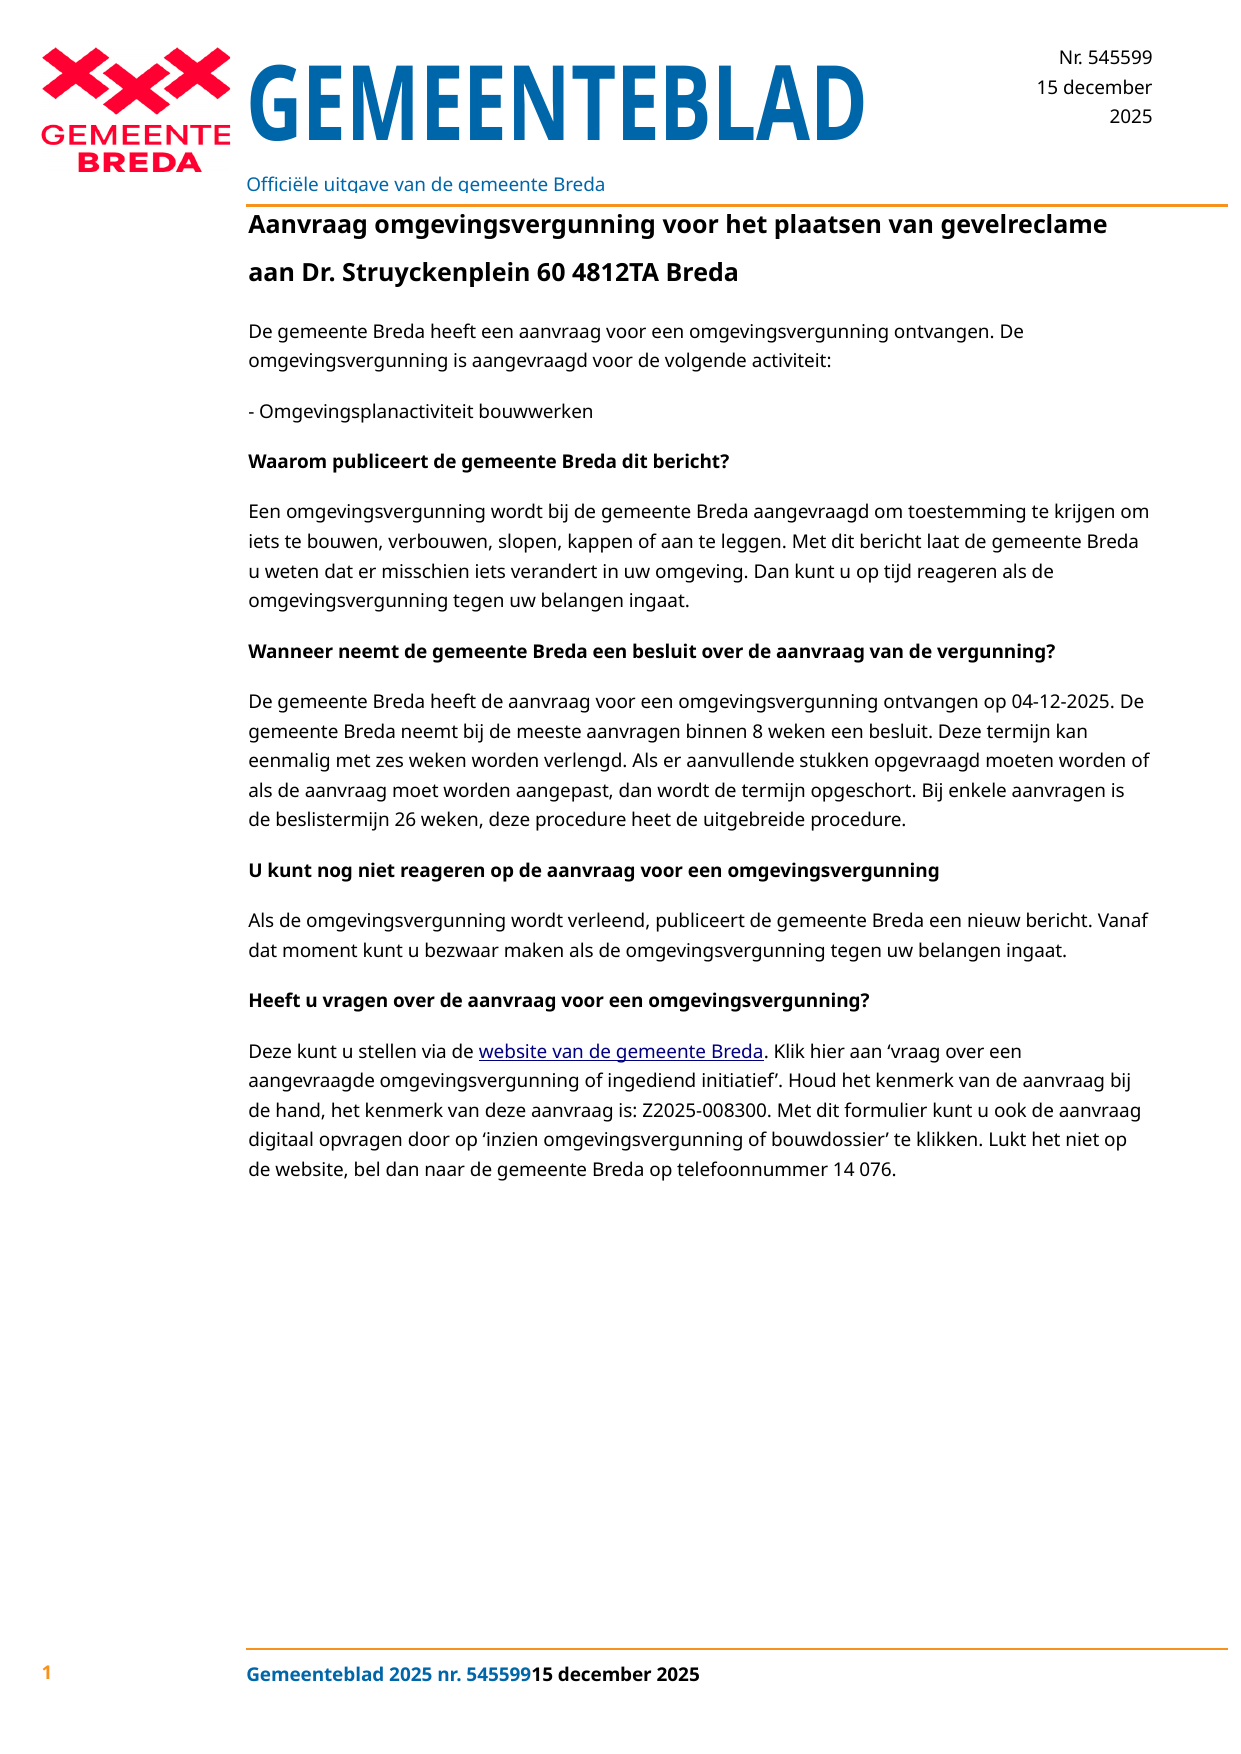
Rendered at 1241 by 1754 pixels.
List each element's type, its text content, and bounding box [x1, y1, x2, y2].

picture [41, 47, 231, 172]
text Een omgevingsvergunning wordt bij de gemeente Breda aangevraagd om toestemming te krijgen om iets te bouwen, verbouwen, slopen, kappen of aan te leggen. Met dit bericht laat de gemeente Breda u weten dat er misschien iets verandert in uw omgeving. Dan kunt u op tijd reageren als de omgevingsvergunning tegen uw belangen ingaat. [248, 499, 1152, 613]
text De gemeente Breda heeft een aanvraag voor een omgevingsvergunning ontvangen. De omgevingsvergunning is aangevraagd voor de volgende activiteit: [248, 318, 1152, 373]
text Deze kunt u stellen via de website van de gemeente Breda. Klik hier aan ‘vraag over een aangevraagde omgevingsvergunning of ingediend initiatief’. Houd het kenmerk van de aanvraag bij de hand, het kenmerk van deze aanvraag is: Z2025-008300. Met dit formulier kunt u ook de aanvraag digitaal opvragen door op ‘inzien omgevingsvergunning of bouwdossier’ te klikken. Lukt het niet op de website, bel dan naar de gemeente Breda op telefoonnummer 14 076. [248, 1038, 1152, 1182]
text Wanneer neemt de gemeente Breda een besluit over de aanvraag van de vergunning? [248, 638, 1152, 664]
text Heeft u vragen over de aanvraag voor een omgevingsvergunning? [248, 987, 1152, 1013]
text Aanvraag omgevingsvergunning voor het plaatsen van gevelreclame aan Dr. Struyckenplein 60 4812TA Breda [248, 207, 1152, 288]
text De gemeente Breda heeft de aanvraag voor een omgevingsvergunning ontvangen op 04-12-2025. De gemeente Breda neemt bij de meeste aanvragen binnen 8 weken een besluit. Deze termijn kan eenmalig met zes weken worden verlengd. Als er aanvullende stukken opgevraagd moeten worden of als de aanvraag moet worden aangepast, dan wordt de termijn opgeschort. Bij enkele aanvragen is de beslistermijn 26 weken, deze procedure heet de uitgebreide procedure. [248, 688, 1152, 832]
text Waarom publiceert de gemeente Breda dit bericht? [248, 448, 1152, 474]
text Als de omgevingsvergunning wordt verleend, publiceert de gemeente Breda een nieuw bericht. Vanaf dat moment kunt u bezwaar maken als de omgevingsvergunning tegen uw belangen ingaat. [248, 907, 1152, 963]
text - Omgevingsplanactiviteit bouwwerken [248, 398, 1152, 424]
text U kunt nog niet reageren op de aanvraag voor een omgevingsvergunning [248, 857, 1152, 883]
